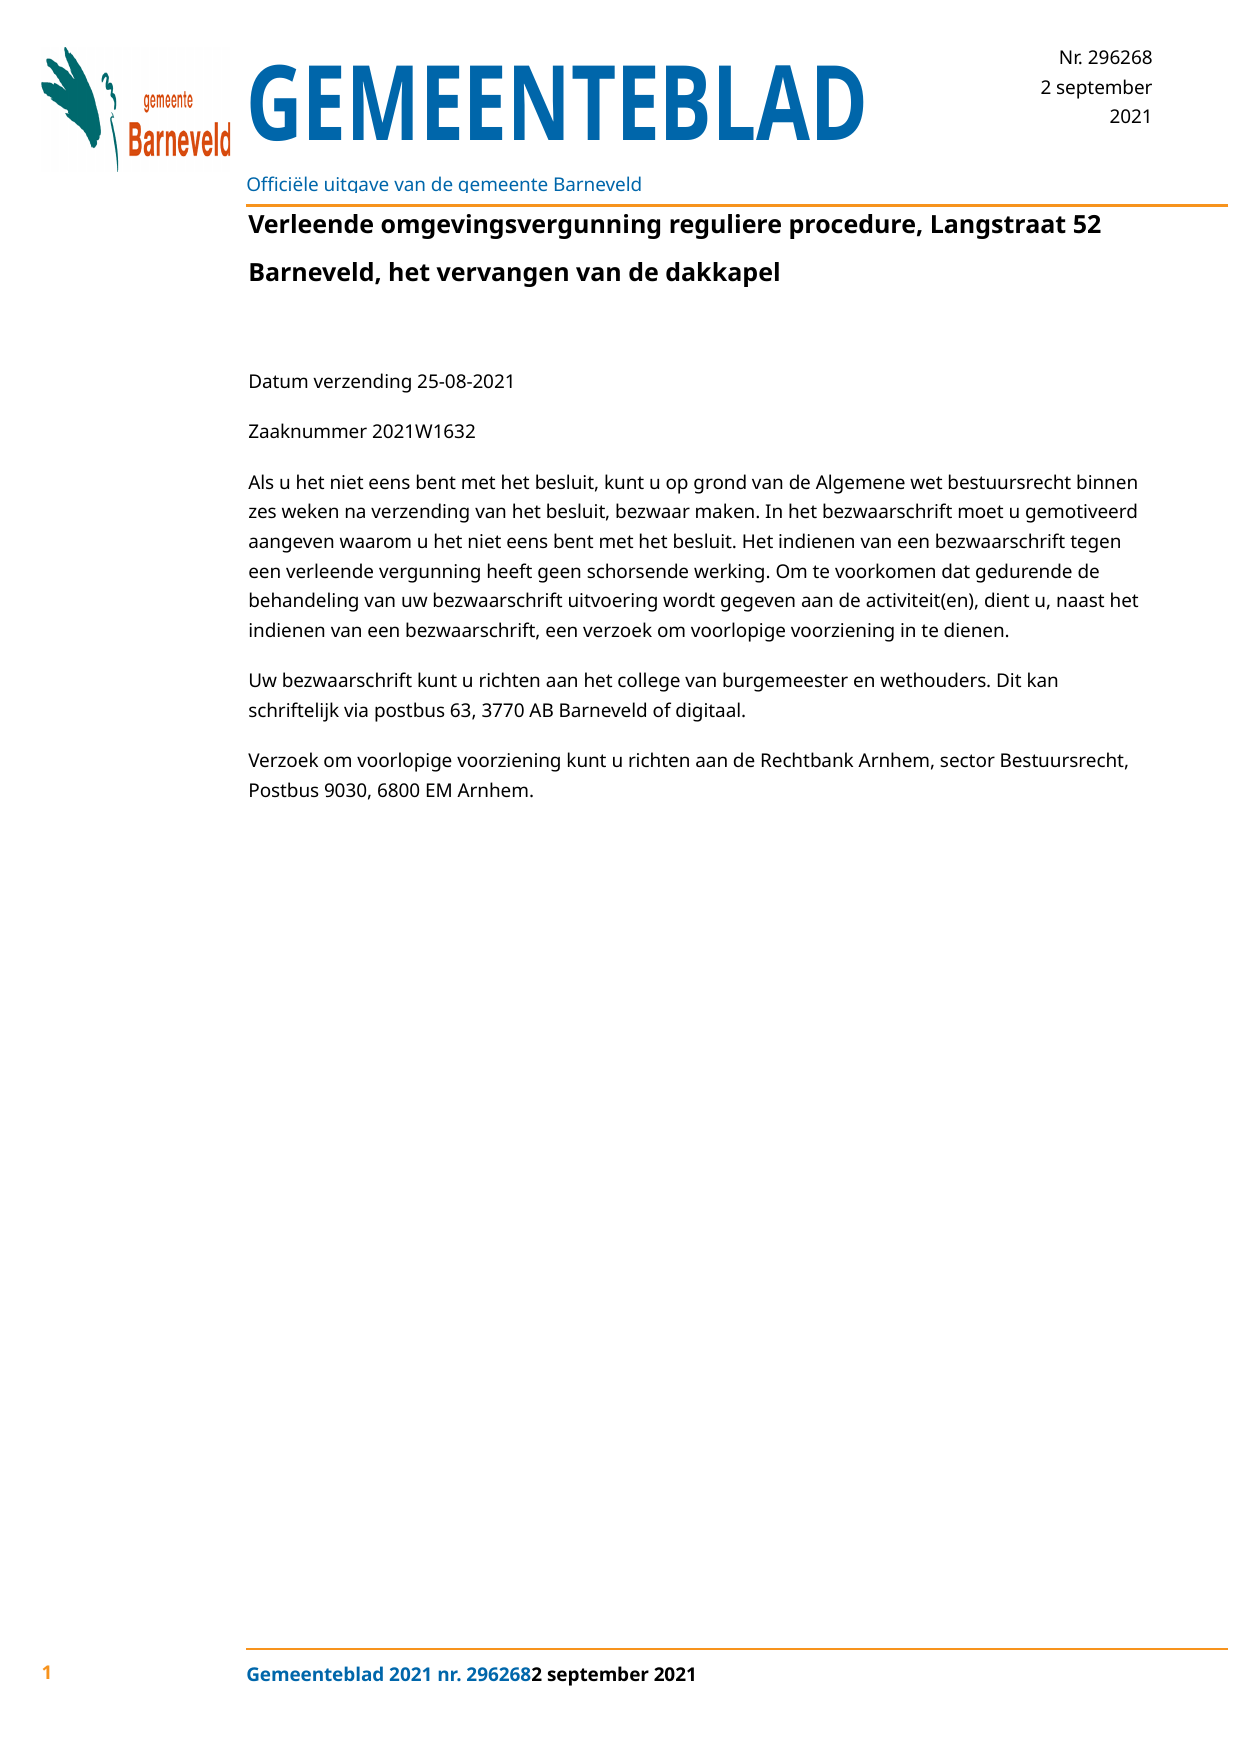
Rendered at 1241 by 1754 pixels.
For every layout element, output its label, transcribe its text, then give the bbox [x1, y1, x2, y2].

text Als u het niet eens bent met het besluit, kunt u op grond van de Algemene wet bestuursrecht binnen zes weken na verzending van het besluit, bezwaar maken. In het bezwaarschrift moet u gemotiveerd aangeven waarom u het niet eens bent met het besluit. Het indienen van een bezwaarschrift tegen een verleende vergunning heeft geen schorsende werking. Om te voorkomen dat gedurende de behandeling van uw bezwaarschrift uitvoering wordt gegeven aan de activiteit(en), dient u, naast het indienen van een bezwaarschrift, een verzoek om voorlopige voorziening in te dienen. [248, 469, 1152, 643]
text Verleende omgevingsvergunning reguliere procedure, Langstraat 52 Barneveld, het vervangen van de dakkapel [248, 207, 1152, 288]
text Datum verzending 25-08-2021 [248, 368, 1152, 394]
text Uw bezwaarschrift kunt u richten aan het college van burgemeester en wethouders. Dit kan schriftelijk via postbus 63, 3770 AB Barneveld of digitaal. [248, 667, 1152, 723]
text Zaaknummer 2021W1632 [248, 419, 1152, 444]
text Verzoek om voorlopige voorziening kunt u richten aan de Rechtbank Arnhem, sector Bestuursrecht, Postbus 9030, 6800 EM Arnhem. [248, 747, 1152, 803]
picture [41, 47, 231, 172]
